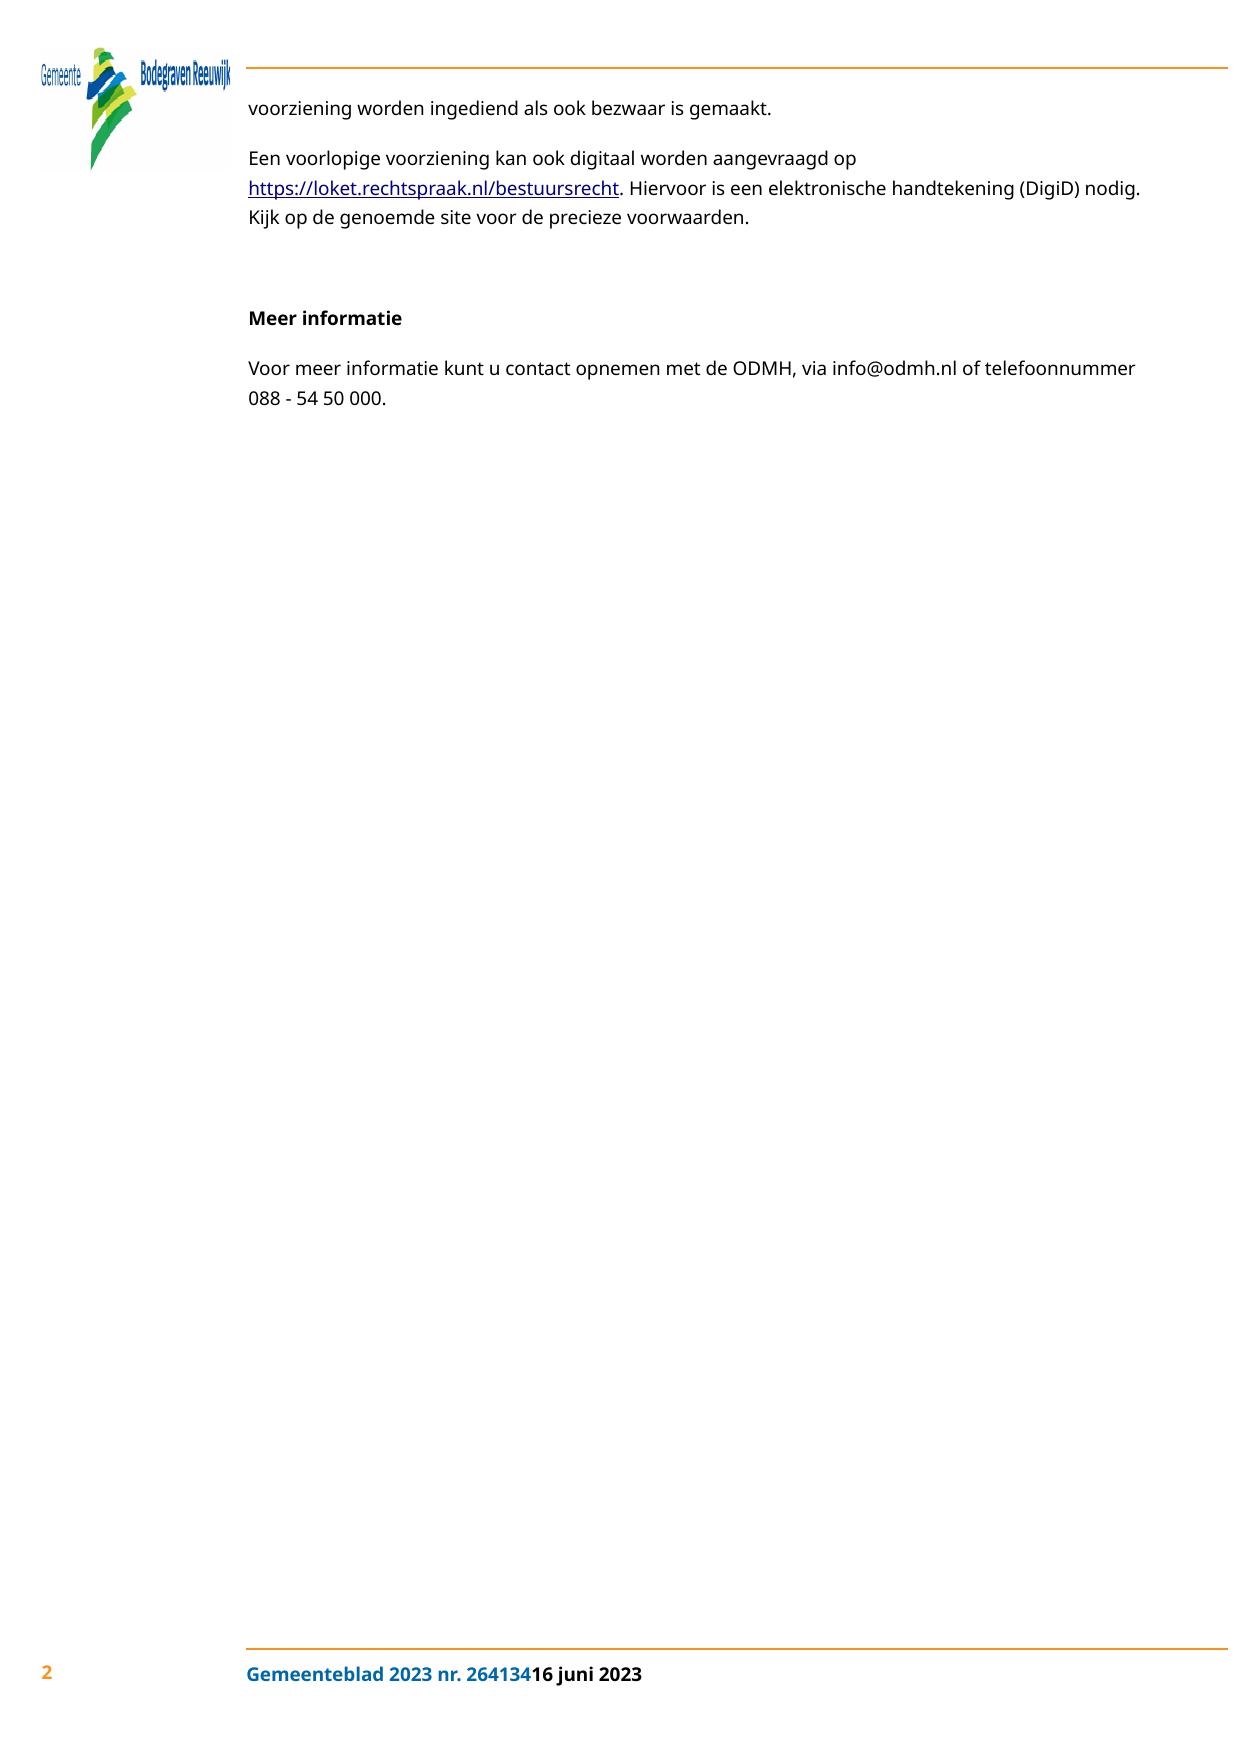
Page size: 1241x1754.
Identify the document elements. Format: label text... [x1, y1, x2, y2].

text Voor meer informatie kunt u contact opnemen met de ODMH, via info@odmh.nl of telefoonnummer 088 - 54 50 000. [248, 356, 1152, 411]
text voorziening worden ingediend als ook bezwaar is gemaakt. [248, 95, 1152, 121]
text Een voorlopige voorziening kan ook digitaal worden aangevraagd op https://loket.rechtspraak.nl/bestuursrecht. Hiervoor is een elektronische handtekening (DigiD) nodig. Kijk op de genoemde site voor de precieze voorwaarden. [248, 145, 1152, 230]
text Meer informatie [248, 305, 1152, 331]
picture [41, 47, 231, 172]
